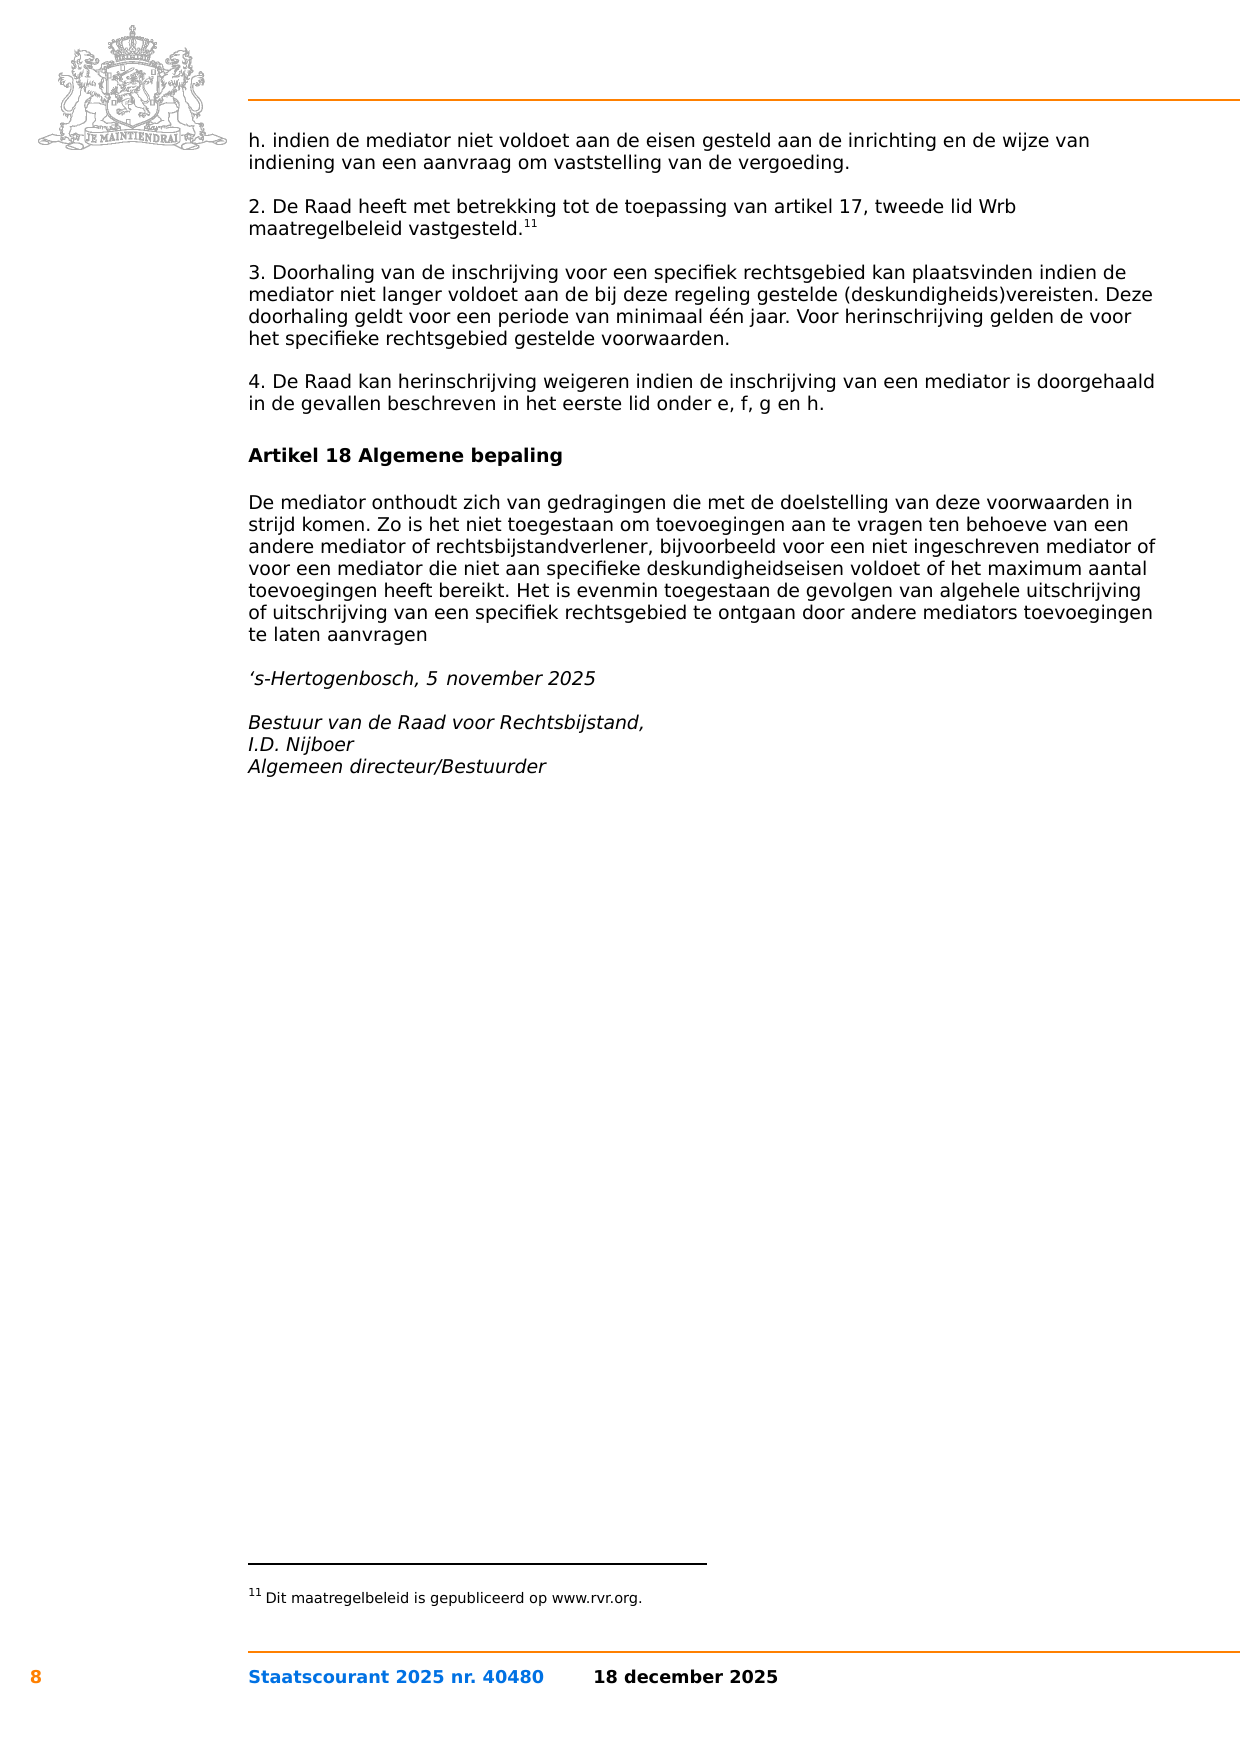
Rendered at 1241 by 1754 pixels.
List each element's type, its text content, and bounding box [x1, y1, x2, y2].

text ‘s-Hertogenbosch, 5 november 2025 [248, 668, 1163, 690]
text h. indien de mediator niet voldoet aan de eisen gesteld aan de inrichting en de wijze van indiening van een aanvraag om vaststelling van de vergoeding. [248, 130, 1163, 174]
text 3. Doorhaling van de inschrijving voor een specifiek rechtsgebied kan plaatsvinden indien de mediator niet langer voldoet aan de bij deze regeling gestelde (deskundigheids)vereisten. Deze doorhaling geldt voor een periode van minimaal één jaar. Voor herinschrijving gelden de voor het specifieke rechtsgebied gestelde voorwaarden. [248, 262, 1163, 349]
text 2. De Raad heeft met betrekking tot de toepassing van artikel 17, tweede lid Wrb maatregelbeleid vastgesteld. [248, 196, 1163, 240]
text Bestuur van de Raad voor Rechtsbijstand, I.D. Nijboer Algemeen directeur/Bestuurder [248, 712, 1163, 778]
subtitle Artikel 18 Algemene bepaling [248, 445, 1163, 467]
text 4. De Raad kan herinschrijving weigeren indien de inschrijving van een mediator is doorgehaald in de gevallen beschreven in het eerste lid onder e, f, g en h. [248, 371, 1163, 415]
text Dit maatregelbeleid is gepubliceerd op www.rvr.org. [248, 1586, 1163, 1608]
text De mediator onthoudt zich van gedragingen die met de doelstelling van deze voorwaarden in strijd komen. Zo is het niet toegestaan om toevoegingen aan te vragen ten behoeve van een andere mediator of rechtsbijstandverlener, bijvoorbeeld voor een niet ingeschreven mediator of voor een mediator die niet aan specifieke deskundigheidseisen voldoet of het maximum aantal toevoegingen heeft bereikt. Het is evenmin toegestaan de gevolgen van algehele uitschrijving of uitschrijving van een specifiek rechtsgebied te ontgaan door andere mediators toevoegingen te laten aanvragen [248, 492, 1163, 646]
picture [38, 25, 227, 150]
